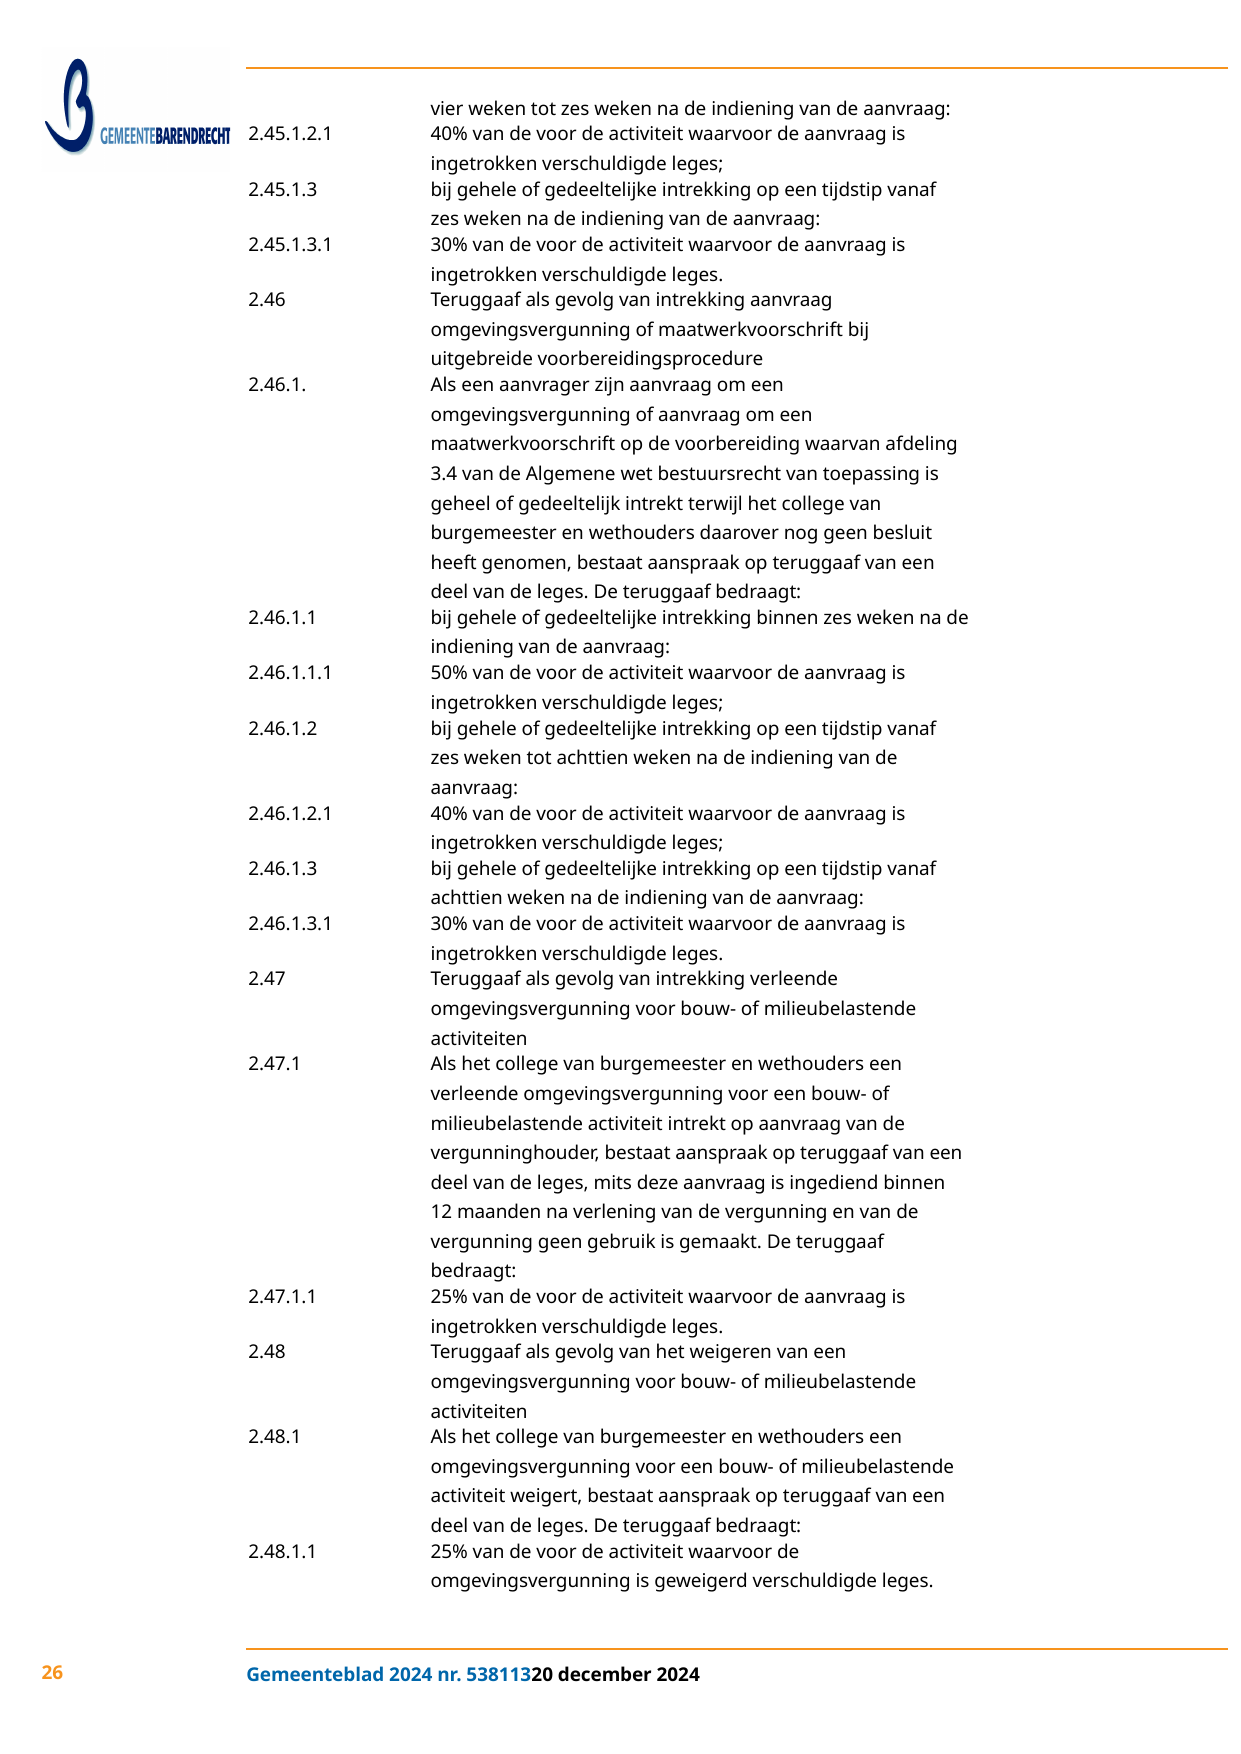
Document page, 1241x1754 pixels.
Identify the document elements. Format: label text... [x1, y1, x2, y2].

table_cell [969, 910, 1152, 966]
table_cell [969, 286, 1152, 371]
table_cell 2.45.1.3.1 [248, 231, 430, 286]
table_cell 2.46.1.2 [248, 715, 430, 800]
table_cell [969, 660, 1152, 715]
table_cell [969, 231, 1152, 286]
table_cell [969, 1339, 1152, 1423]
table_cell Teruggaaf als gevolg van intrekking aanvraag omgevingsvergunning of maatwerkvoorschrift bij uitgebreide voorbereidingsprocedure [430, 286, 969, 371]
table_cell 25% van de voor de activiteit waarvoor de omgevingsvergunning is geweigerd verschuldigde leges. [430, 1538, 969, 1593]
table_cell 2.46.1.3 [248, 855, 430, 910]
table_cell 2.46.1.2.1 [248, 800, 430, 855]
table_cell 2.46 [248, 286, 430, 371]
table_cell 2.47 [248, 966, 430, 1051]
table_cell Als het college van burgemeester en wethouders een verleende omgevingsvergunning voor een bouw- of milieubelastende activiteit intrekt op aanvraag van de vergunninghouder, bestaat aanspraak op teruggaaf van een deel van de leges, mits deze aanvraag is ingediend binnen 12 maanden na verlening van de vergunning en van de vergunning geen gebruik is gemaakt. De teruggaaf bedraagt: [430, 1051, 969, 1283]
table_cell 2.46.1.1 [248, 604, 430, 659]
table_cell vier weken tot zes weken na de indiening van de aanvraag: [430, 95, 969, 121]
table_cell 2.46.1.3.1 [248, 910, 430, 966]
table_cell 2.48.1 [248, 1424, 430, 1538]
table_cell 30% van de voor de activiteit waarvoor de aanvraag is ingetrokken verschuldigde leges. [430, 231, 969, 286]
table_cell 2.45.1.2.1 [248, 121, 430, 176]
table_cell 40% van de voor de activiteit waarvoor de aanvraag is ingetrokken verschuldigde leges; [430, 121, 969, 176]
table_cell [969, 1051, 1152, 1283]
table_cell [969, 604, 1152, 659]
table_cell Teruggaaf als gevolg van het weigeren van een omgevingsvergunning voor bouw- of milieubelastende activiteiten [430, 1339, 969, 1423]
table_cell 2.47.1.1 [248, 1283, 430, 1339]
table_cell 2.48 [248, 1339, 430, 1423]
table_cell [969, 715, 1152, 800]
table_cell bij gehele of gedeeltelijke intrekking op een tijdstip vanaf zes weken na de indiening van de aanvraag: [430, 176, 969, 231]
table_cell 2.46.1.1.1 [248, 660, 430, 715]
table_cell 2.47.1 [248, 1051, 430, 1283]
table_cell 40% van de voor de activiteit waarvoor de aanvraag is ingetrokken verschuldigde leges; [430, 800, 969, 855]
table_cell bij gehele of gedeeltelijke intrekking op een tijdstip vanaf achttien weken na de indiening van de aanvraag: [430, 855, 969, 910]
table_cell [248, 95, 430, 121]
table_cell [969, 1538, 1152, 1593]
table_cell bij gehele of gedeeltelijke intrekking binnen zes weken na de indiening van de aanvraag: [430, 604, 969, 659]
table_cell Als een aanvrager zijn aanvraag om een omgevingsvergunning of aanvraag om een maatwerkvoorschrift op de voorbereiding waarvan afdeling 3.4 van de Algemene wet bestuursrecht van toepassing is geheel of gedeeltelijk intrekt terwijl het college van burgemeester en wethouders daarover nog geen besluit heeft genomen, bestaat aanspraak op teruggaaf van een deel van de leges. De teruggaaf bedraagt: [430, 371, 969, 604]
table_cell Als het college van burgemeester en wethouders een omgevingsvergunning voor een bouw- of milieubelastende activiteit weigert, bestaat aanspraak op teruggaaf van een deel van de leges. De teruggaaf bedraagt: [430, 1424, 969, 1538]
table_cell bij gehele of gedeeltelijke intrekking op een tijdstip vanaf zes weken tot achttien weken na de indiening van de aanvraag: [430, 715, 969, 800]
picture [41, 47, 231, 172]
table_cell [969, 800, 1152, 855]
table_cell [969, 176, 1152, 231]
table_cell 2.48.1.1 [248, 1538, 430, 1593]
table_cell Teruggaaf als gevolg van intrekking verleende omgevingsvergunning voor bouw- of milieubelastende activiteiten [430, 966, 969, 1051]
table_cell [969, 371, 1152, 604]
table_cell 25% van de voor de activiteit waarvoor de aanvraag is ingetrokken verschuldigde leges. [430, 1283, 969, 1339]
table_cell [969, 95, 1152, 121]
table_cell [969, 121, 1152, 176]
table_cell [969, 1283, 1152, 1339]
table_cell [969, 966, 1152, 1051]
table_cell 50% van de voor de activiteit waarvoor de aanvraag is ingetrokken verschuldigde leges; [430, 660, 969, 715]
table_cell [969, 1424, 1152, 1538]
table_cell 2.46.1. [248, 371, 430, 604]
table_cell 2.45.1.3 [248, 176, 430, 231]
table_cell [969, 855, 1152, 910]
table_cell 30% van de voor de activiteit waarvoor de aanvraag is ingetrokken verschuldigde leges. [430, 910, 969, 966]
